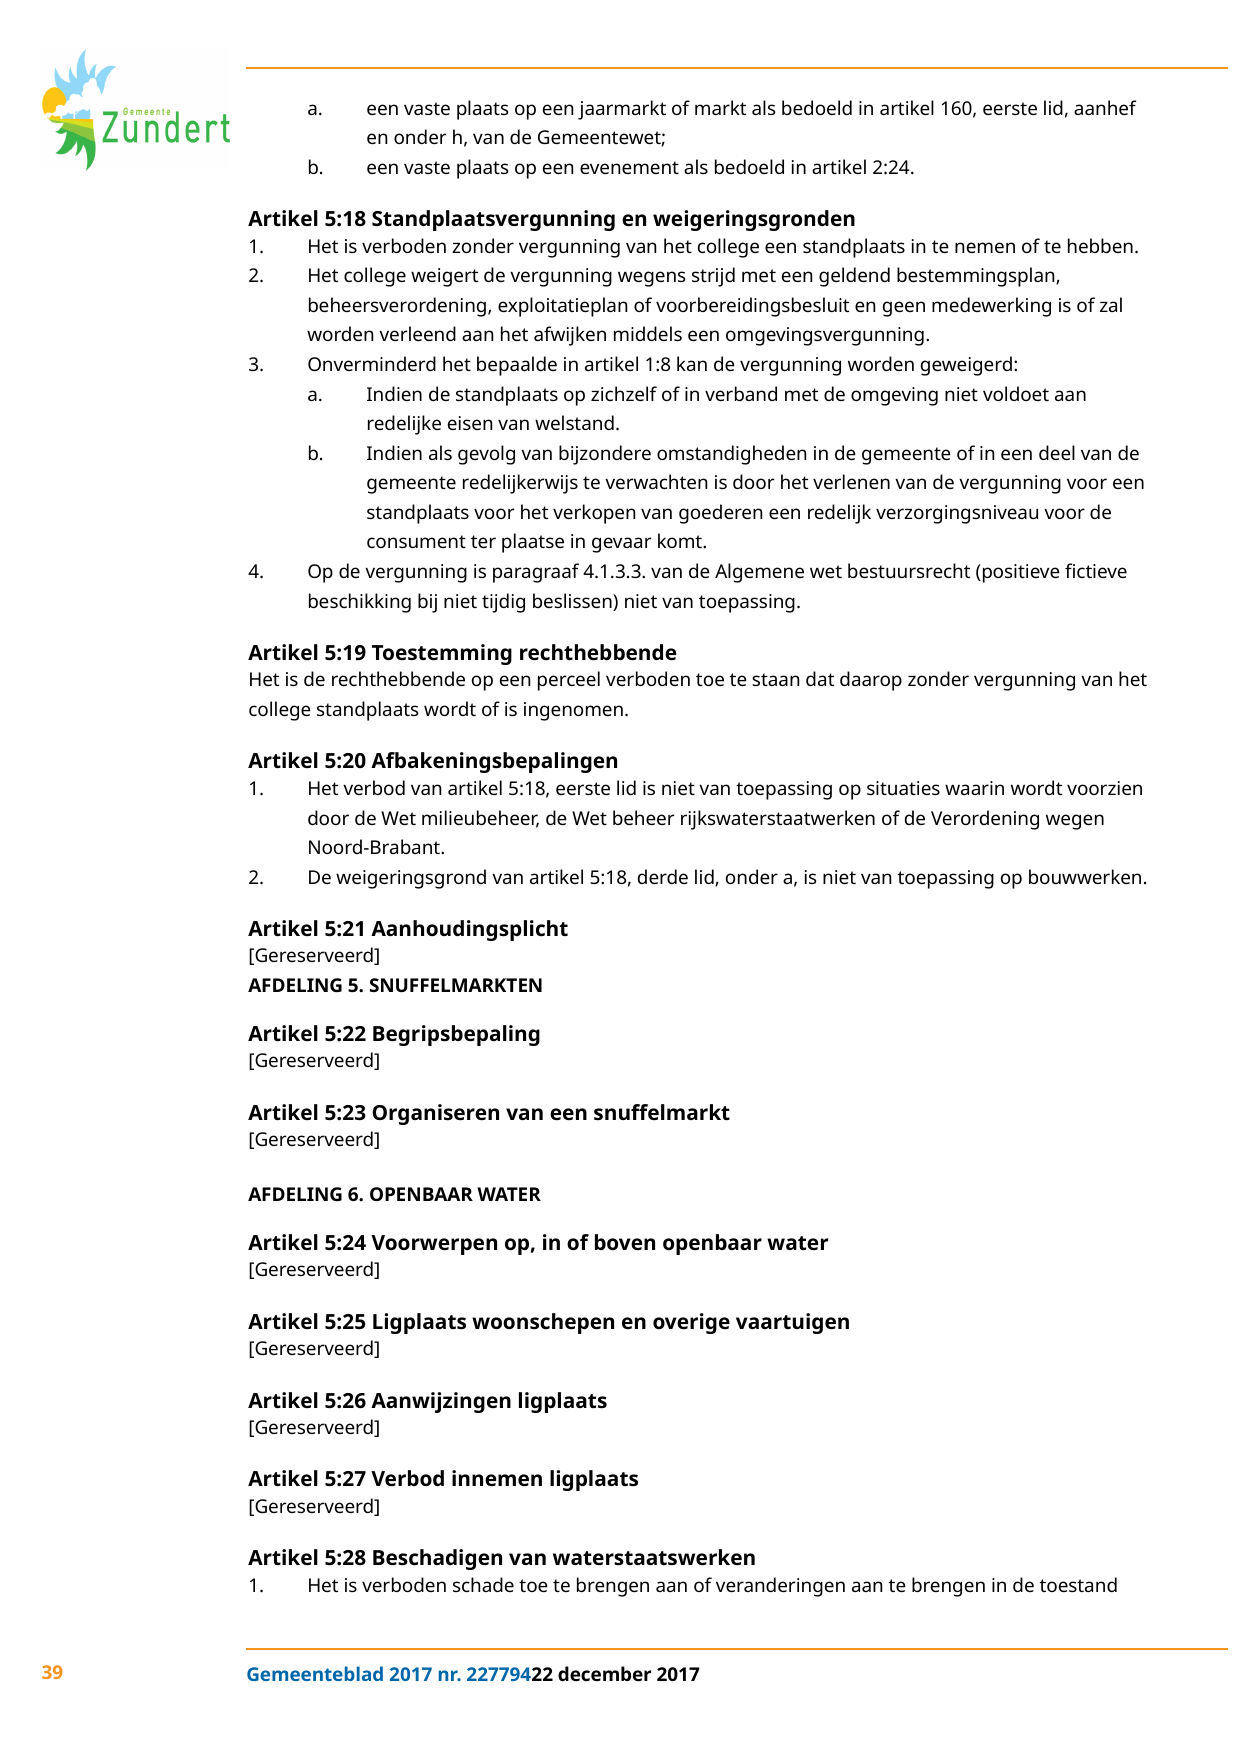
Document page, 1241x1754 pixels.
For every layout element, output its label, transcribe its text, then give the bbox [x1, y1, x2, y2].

list Op de vergunning is paragraaf 4.1.3.3. van de Algemene wet bestuursrecht (positieve fictieve beschikking bij niet tijdig beslissen) niet van toepassing. [248, 558, 1152, 613]
text Artikel 5:18 Standplaatsvergunning en weigeringsgronden [248, 204, 1152, 233]
text Het is de rechthebbende op een perceel verboden toe te staan dat daarop zonder vergunning van het college standplaats wordt of is ingenomen. [248, 667, 1152, 722]
text Artikel 5:24 Voorwerpen op, in of boven openbaar water [248, 1228, 1152, 1256]
list Indien de standplaats op zichzelf of in verband met de omgeving niet voldoet aan redelijke eisen van welstand. [307, 381, 1152, 436]
text [Gereserveerd] [248, 1126, 1152, 1152]
picture [41, 47, 231, 172]
text [Gereserveerd] [248, 1335, 1152, 1361]
text Artikel 5:22 Begripsbepaling [248, 1019, 1152, 1047]
list Het is verboden schade toe te brengen aan of veranderingen aan te brengen in de toestand [248, 1572, 1152, 1598]
list Het college weigert de vergunning wegens strijd met een geldend bestemmingsplan, beheersverordening, exploitatieplan of voorbereidingsbesluit en geen medewerking is of zal worden verleend aan het afwijken middels een omgevingsvergunning. [248, 262, 1152, 347]
text [Gereserveerd] [248, 943, 1152, 968]
list een vaste plaats op een evenement als bedoeld in artikel 2:24. [307, 154, 1152, 180]
text Artikel 5:19 Toestemming rechthebbende [248, 638, 1152, 667]
list Het is verboden zonder vergunning van het college een standplaats in te nemen of te hebben. [248, 233, 1152, 258]
list een vaste plaats op een jaarmarkt of markt als bedoeld in artikel 160, eerste lid, aanhef en onder h, van de Gemeentewet; [307, 95, 1152, 150]
text [Gereserveerd] [248, 1256, 1152, 1282]
list De weigeringsgrond van artikel 5:18, derde lid, onder a, is niet van toepassing op bouwwerken. [248, 864, 1152, 889]
text AFDELING 5. SNUFFELMARKTEN [248, 972, 1152, 998]
text Artikel 5:23 Organiseren van een snuffelmarkt [248, 1098, 1152, 1126]
text AFDELING 6. OPENBAAR WATER [248, 1181, 1152, 1207]
text Artikel 5:21 Aanhoudingsplicht [248, 914, 1152, 943]
list Onverminderd het bepaalde in artikel 1:8 kan de vergunning worden geweigerd: [248, 351, 1152, 377]
list Indien als gevolg van bijzondere omstandigheden in de gemeente of in een deel van de gemeente redelijkerwijs te verwachten is door het verlenen van de vergunning voor een standplaats voor het verkopen van goederen een redelijk verzorgingsniveau voor de consument ter plaatse in gevaar komt. [307, 440, 1152, 554]
text [Gereserveerd] [248, 1047, 1152, 1073]
text [Gereserveerd] [248, 1493, 1152, 1519]
text [Gereserveerd] [248, 1414, 1152, 1440]
text Artikel 5:26 Aanwijzingen ligplaats [248, 1386, 1152, 1414]
text Artikel 5:20 Afbakeningsbepalingen [248, 747, 1152, 775]
text Artikel 5:25 Ligplaats woonschepen en overige vaartuigen [248, 1307, 1152, 1335]
text Artikel 5:28 Beschadigen van waterstaatswerken [248, 1543, 1152, 1572]
text Artikel 5:27 Verbod innemen ligplaats [248, 1464, 1152, 1493]
list Het verbod van artikel 5:18, eerste lid is niet van toepassing op situaties waarin wordt voorzien door de Wet milieubeheer, de Wet beheer rijkswaterstaatwerken of de Verordening wegen Noord-Brabant. [248, 775, 1152, 860]
